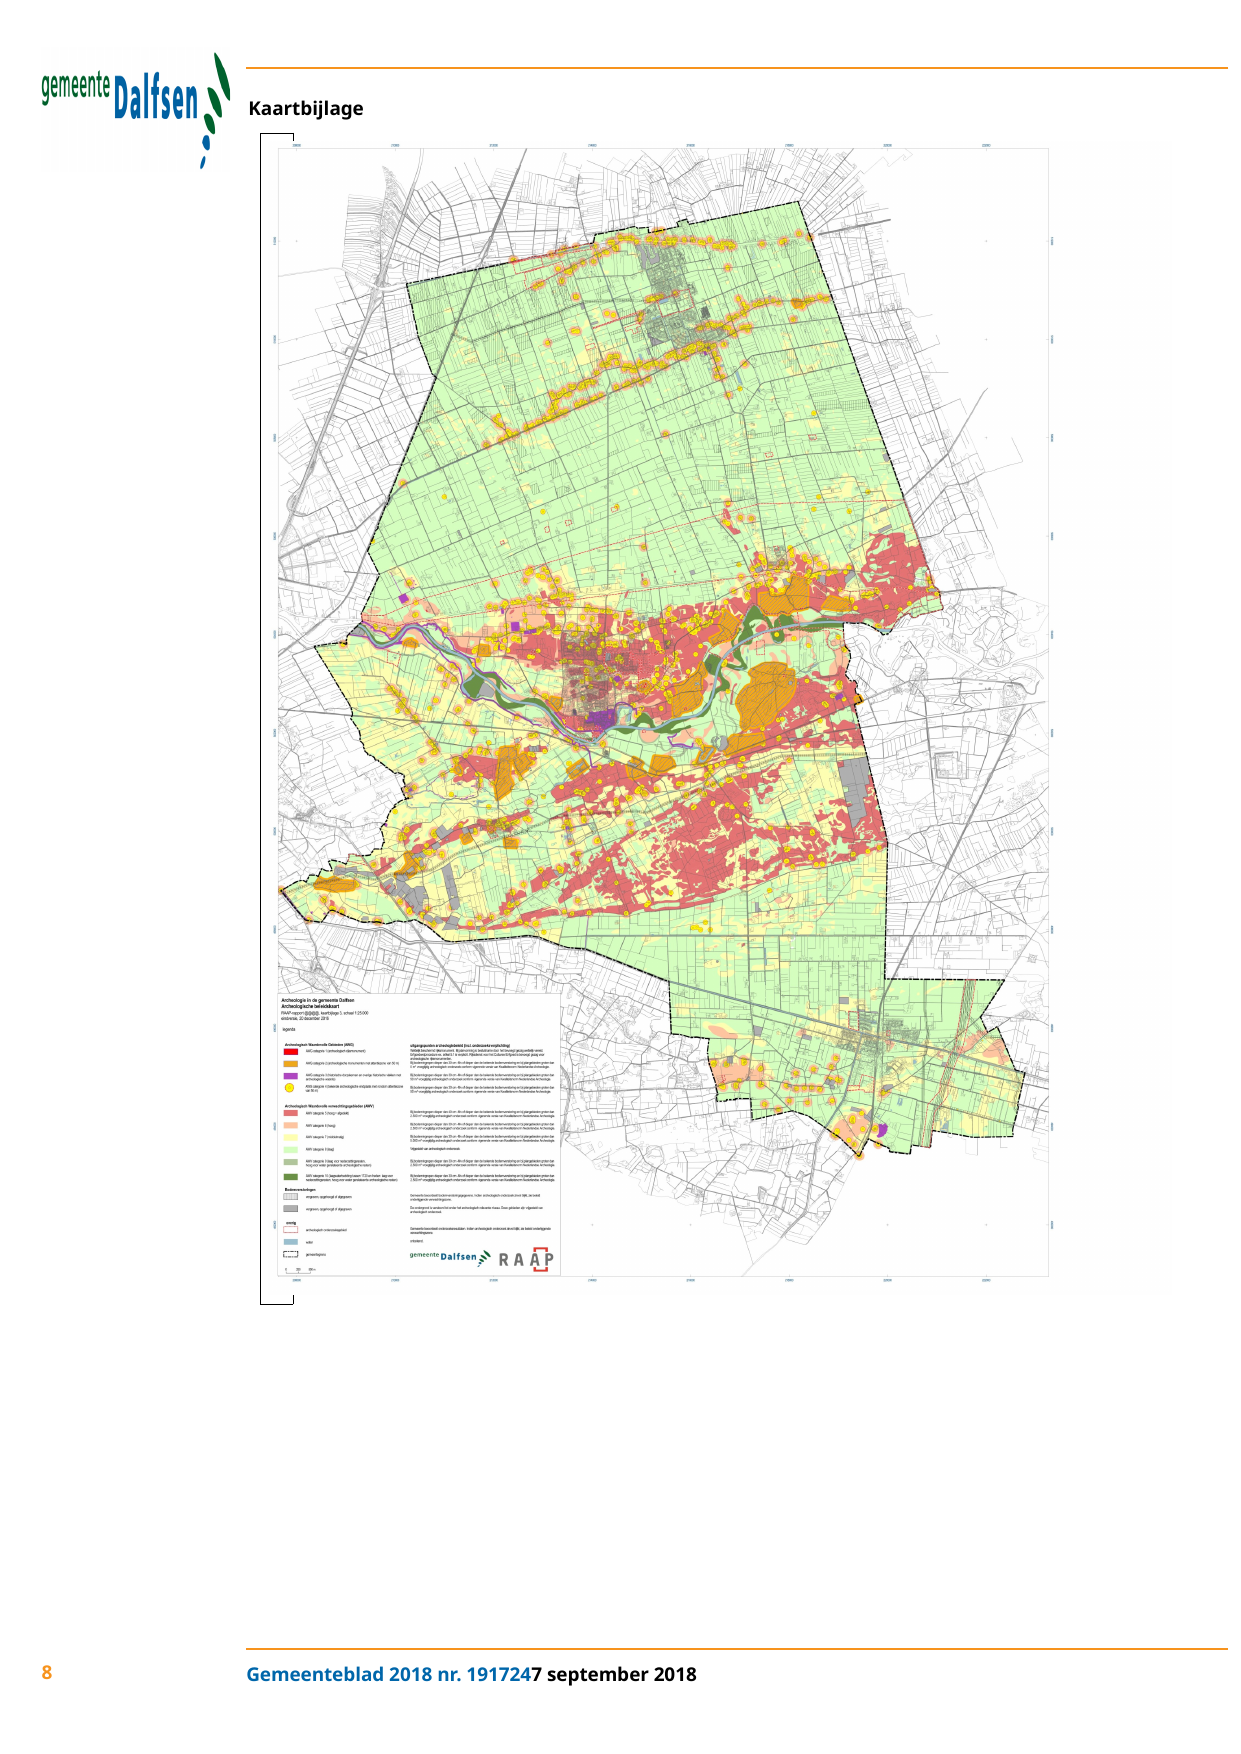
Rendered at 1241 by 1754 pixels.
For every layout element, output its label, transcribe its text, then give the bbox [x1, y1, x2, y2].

picture [268, 141, 1173, 1295]
picture [41, 47, 231, 172]
text Kaartbijlage [248, 95, 1152, 121]
